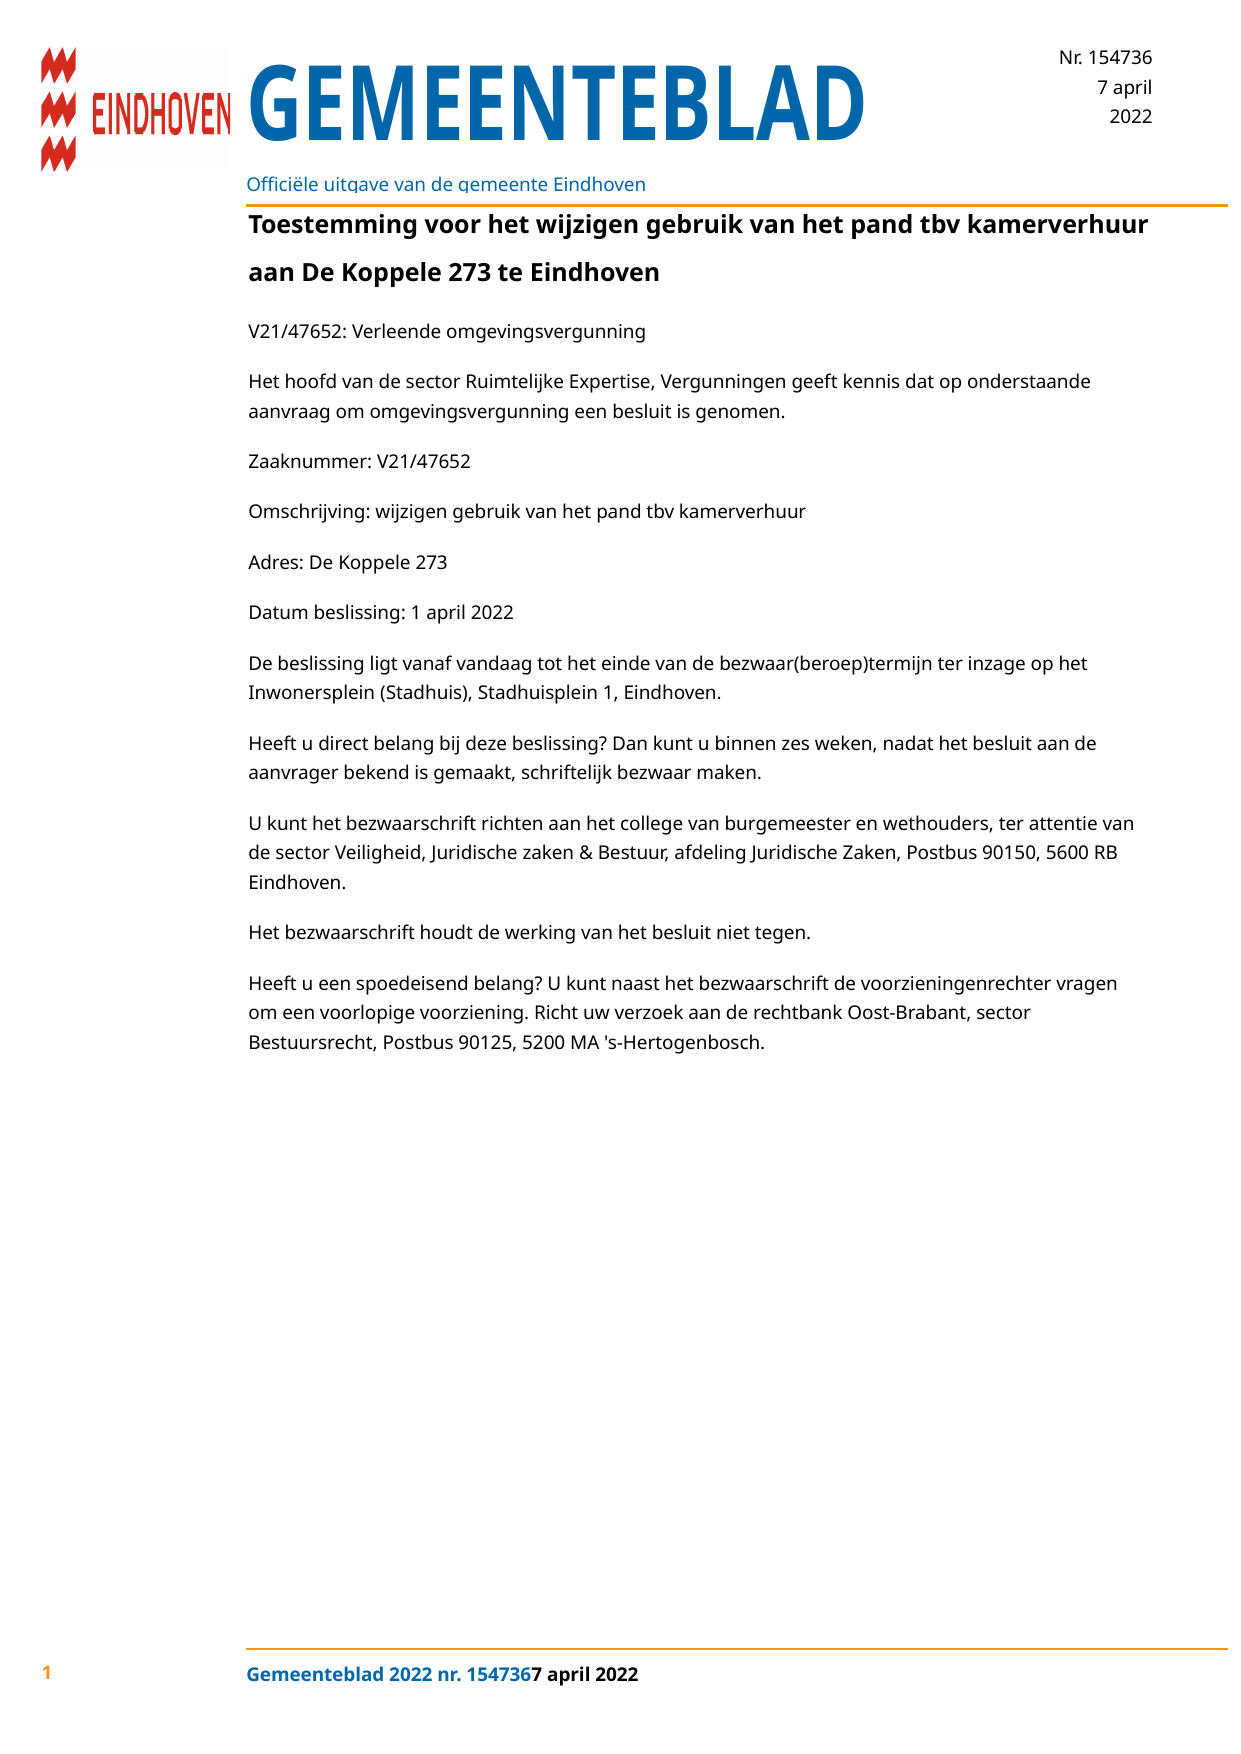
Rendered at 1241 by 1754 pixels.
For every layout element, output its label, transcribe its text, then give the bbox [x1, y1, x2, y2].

text Heeft u een spoedeisend belang? U kunt naast het bezwaarschrift de voorzieningenrechter vragen om een voorlopige voorziening. Richt uw verzoek aan de rechtbank Oost-Brabant, sector Bestuursrecht, Postbus 90125, 5200 MA 's-Hertogenbosch. [248, 970, 1152, 1055]
text Het hoofd van de sector Ruimtelijke Expertise, Vergunningen geeft kennis dat op onderstaande aanvraag om omgevingsvergunning een besluit is genomen. [248, 368, 1152, 424]
text De beslissing ligt vanaf vandaag tot het einde van de bezwaar(beroep)termijn ter inzage op het Inwonersplein (Stadhuis), Stadhuisplein 1, Eindhoven. [248, 650, 1152, 705]
text Adres: De Koppele 273 [248, 549, 1152, 575]
text Zaaknummer: V21/47652 [248, 448, 1152, 474]
text Toestemming voor het wijzigen gebruik van het pand tbv kamerverhuur aan De Koppele 273 te Eindhoven [248, 207, 1152, 288]
text Heeft u direct belang bij deze beslissing? Dan kunt u binnen zes weken, nadat het besluit aan de aanvrager bekend is gemaakt, schriftelijk bezwaar maken. [248, 730, 1152, 785]
text Datum beslissing: 1 april 2022 [248, 599, 1152, 625]
text U kunt het bezwaarschrift richten aan het college van burgemeester en wethouders, ter attentie van de sector Veiligheid, Juridische zaken & Bestuur, afdeling Juridische Zaken, Postbus 90150, 5600 RB Eindhoven. [248, 810, 1152, 895]
text Het bezwaarschrift houdt de werking van het besluit niet tegen. [248, 919, 1152, 945]
text Omschrijving: wijzigen gebruik van het pand tbv kamerverhuur [248, 499, 1152, 524]
picture [41, 47, 231, 172]
text V21/47652: Verleende omgevingsvergunning [248, 318, 1152, 344]
